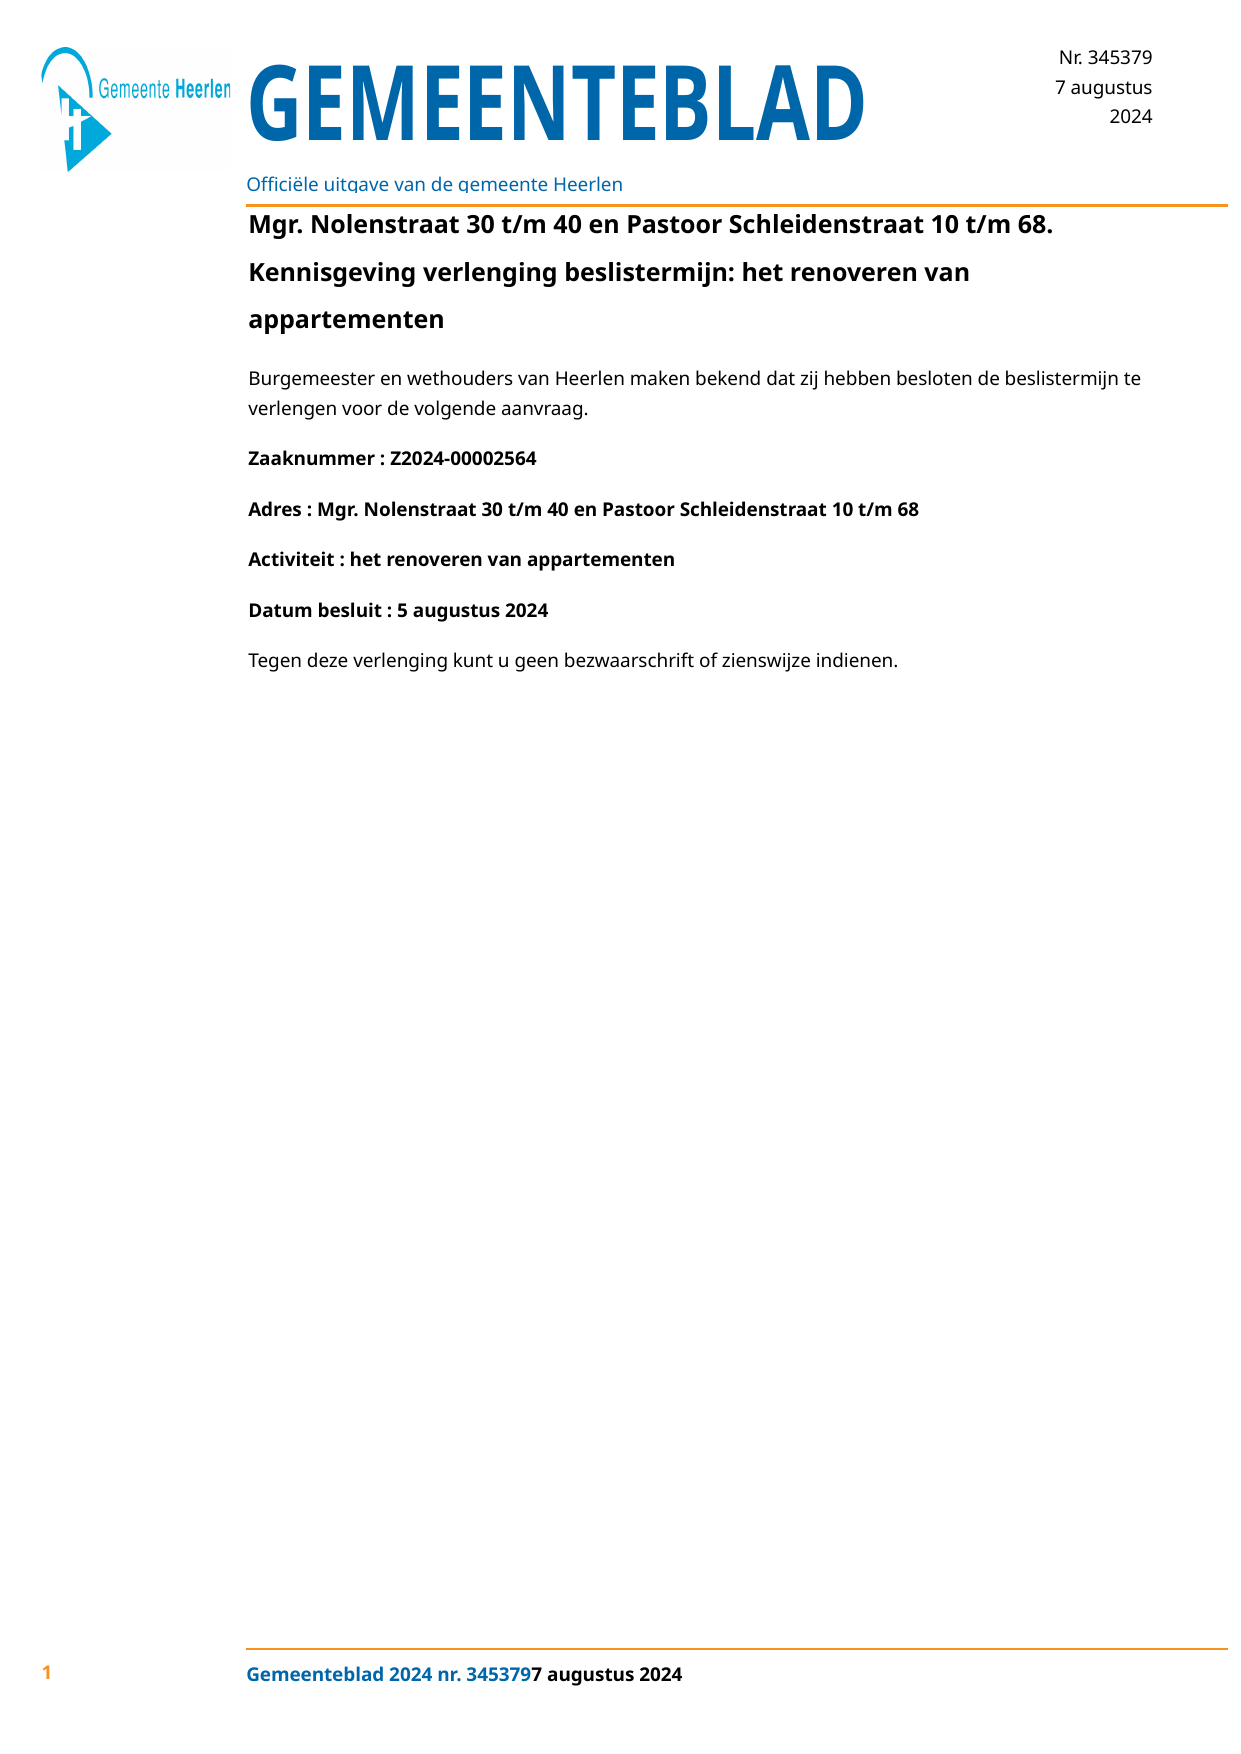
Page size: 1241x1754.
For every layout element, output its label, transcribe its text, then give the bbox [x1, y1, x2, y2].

text Tegen deze verlenging kunt u geen bezwaarschrift of zienswijze indienen. [248, 647, 1152, 673]
text Zaaknummer : Z2024-00002564 [248, 446, 1152, 471]
text Adres : Mgr. Nolenstraat 30 t/m 40 en Pastoor Schleidenstraat 10 t/m 68 [248, 496, 1152, 522]
text Mgr. Nolenstraat 30 t/m 40 en Pastoor Schleidenstraat 10 t/m 68. Kennisgeving verlenging beslistermijn: het renoveren van appartementen [248, 207, 1152, 336]
text Burgemeester en wethouders van Heerlen maken bekend dat zij hebben besloten de beslistermijn te verlengen voor de volgende aanvraag. [248, 366, 1152, 421]
text Datum besluit : 5 augustus 2024 [248, 597, 1152, 622]
picture [41, 47, 231, 172]
picture [41, 47, 59, 70]
text Activiteit : het renoveren van appartementen [248, 546, 1152, 572]
